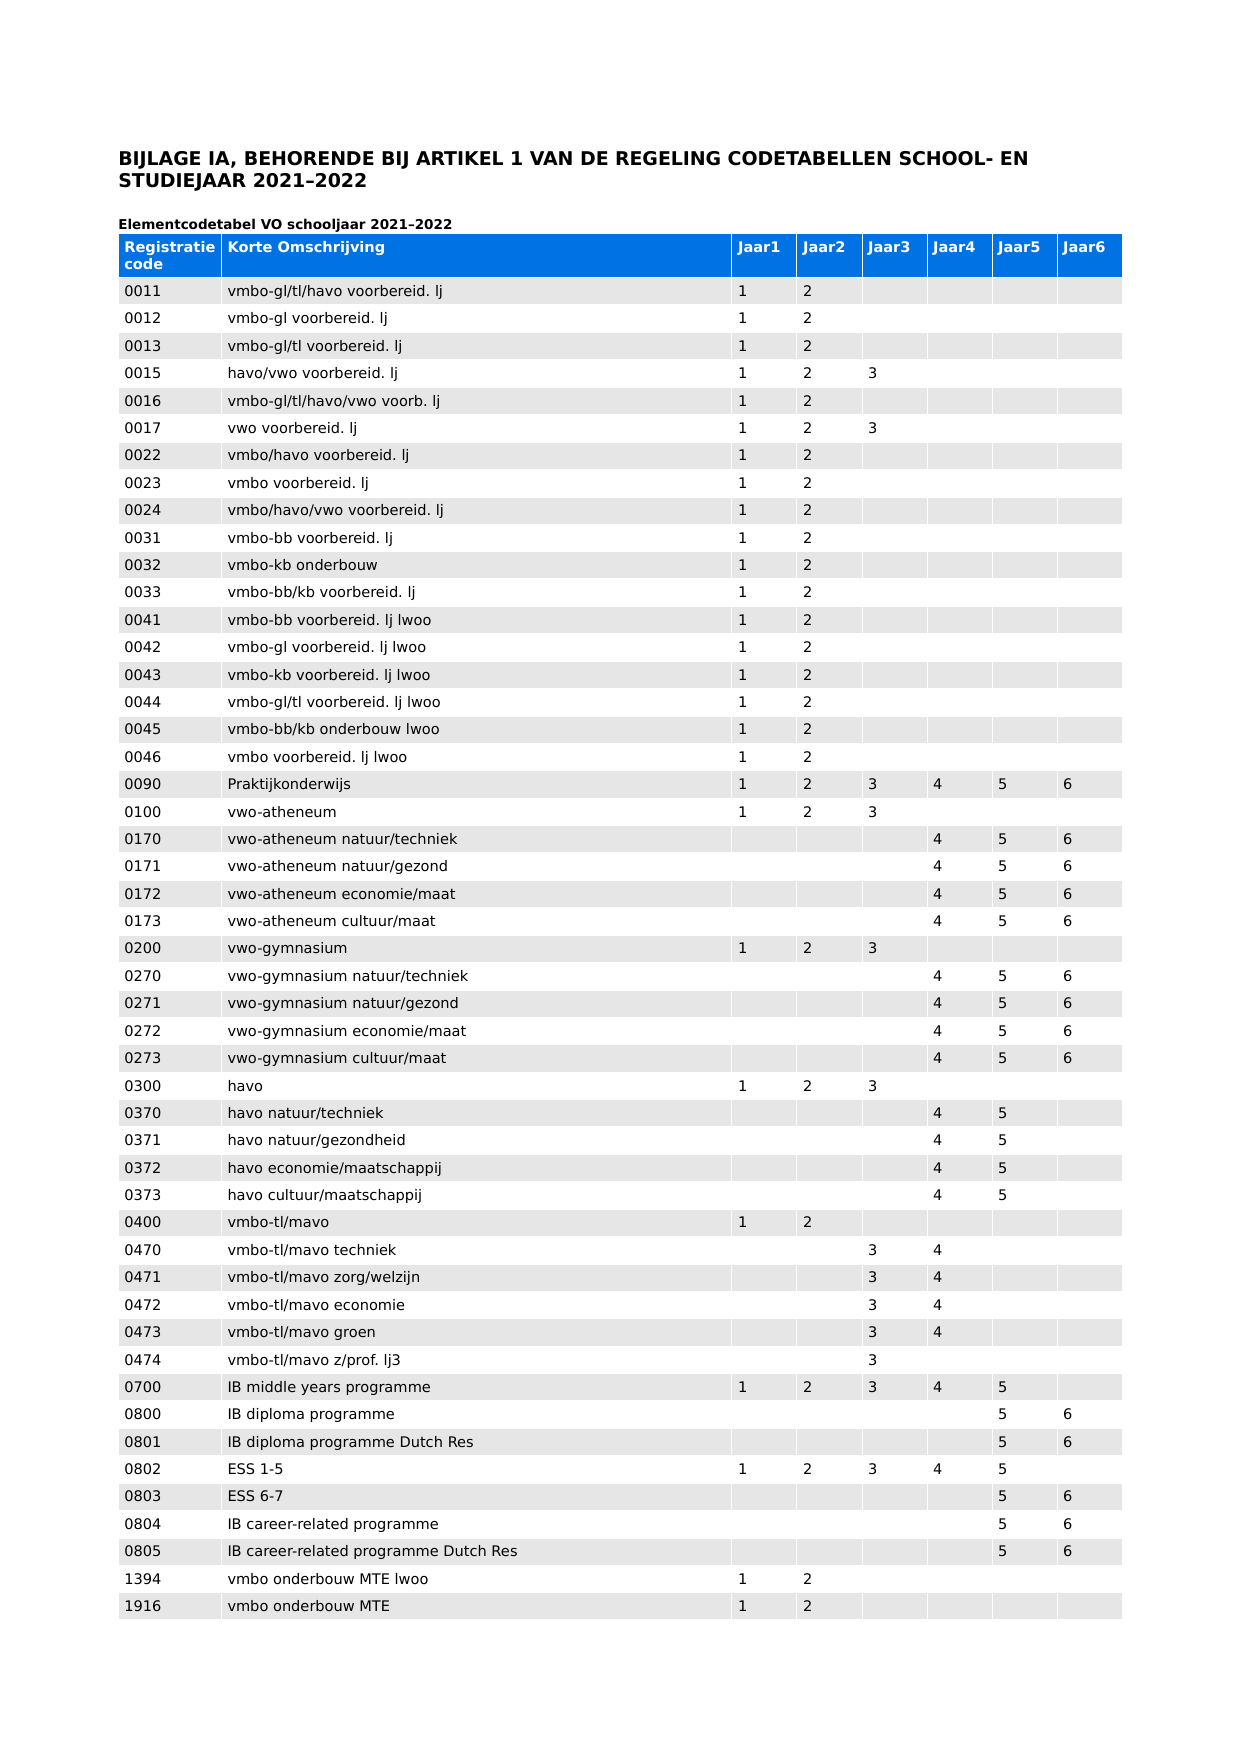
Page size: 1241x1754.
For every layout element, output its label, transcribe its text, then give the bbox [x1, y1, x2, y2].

table_cell 3 [863, 936, 927, 962]
table_cell [993, 634, 1057, 661]
table_cell [732, 1429, 796, 1455]
table_cell 1 [732, 936, 796, 962]
table_cell 1 [732, 799, 796, 825]
table_cell [928, 498, 992, 524]
table_cell [1058, 552, 1122, 578]
table_cell 2 [797, 1210, 862, 1236]
subtitle BIJLAGE IA, BEHORENDE BIJ ARTIKEL 1 VAN DE REGELING CODETABELLEN SCHOOL- EN STUDIEJAAR 2021–2022 [118, 148, 1122, 192]
table_cell Jaar2 [797, 234, 862, 277]
table_cell 3 [863, 360, 927, 387]
table_cell 0045 [119, 717, 221, 743]
table_cell [732, 881, 796, 907]
table_cell [863, 306, 927, 332]
table_cell 0032 [119, 552, 221, 578]
table_cell 2 [797, 306, 862, 332]
table_cell 0473 [119, 1319, 221, 1346]
table_cell [732, 908, 796, 935]
table_cell [863, 1484, 927, 1510]
table_cell 1 [732, 415, 796, 442]
table_cell 4 [928, 1292, 992, 1318]
table_cell [1058, 1210, 1122, 1236]
table_cell 4 [928, 826, 992, 852]
table_cell [993, 306, 1057, 332]
table_cell 0012 [119, 306, 221, 332]
table_cell 0272 [119, 1018, 221, 1044]
table_cell [928, 415, 992, 442]
table_cell [863, 1210, 927, 1236]
table_cell vmbo voorbereid. lj lwoo [222, 744, 731, 770]
table_cell 4 [928, 1374, 992, 1400]
table_cell vmbo-tl/mavo economie [222, 1292, 731, 1318]
table_cell IB diploma programme Dutch Res [222, 1429, 731, 1455]
table_cell [732, 1511, 796, 1537]
table_cell [797, 1319, 862, 1346]
table_cell 1 [732, 1073, 796, 1099]
table_cell [993, 1265, 1057, 1291]
table_cell 2 [797, 388, 862, 414]
table_cell 5 [993, 963, 1057, 989]
table_cell 5 [993, 1401, 1057, 1428]
table_cell 2 [797, 580, 862, 606]
table_cell vwo-atheneum natuur/gezond [222, 854, 731, 880]
table_cell 0471 [119, 1265, 221, 1291]
table_cell [928, 1073, 992, 1099]
table_cell 1 [732, 525, 796, 551]
table_cell 2 [797, 1593, 862, 1619]
table_cell [1058, 1100, 1122, 1126]
table_cell Korte Omschrijving [222, 234, 731, 277]
table_cell [1058, 717, 1122, 743]
table_cell [1058, 388, 1122, 414]
table_cell 0804 [119, 1511, 221, 1537]
table_cell 6 [1058, 881, 1122, 907]
table_cell 5 [993, 1045, 1057, 1072]
table_cell [863, 1018, 927, 1044]
table_cell [863, 498, 927, 524]
table_cell 0044 [119, 689, 221, 716]
table_cell 3 [863, 1073, 927, 1099]
table_cell 0017 [119, 415, 221, 442]
table_cell [993, 717, 1057, 743]
table_cell 0372 [119, 1155, 221, 1181]
table_cell [1058, 306, 1122, 332]
table_cell [1058, 443, 1122, 469]
table_cell 6 [1058, 1018, 1122, 1044]
table_cell [1058, 1292, 1122, 1318]
table_cell Jaar6 [1058, 234, 1122, 277]
table_cell Jaar4 [928, 234, 992, 277]
table_cell [993, 936, 1057, 962]
table_cell 6 [1058, 1429, 1122, 1455]
table_cell [797, 1018, 862, 1044]
table_cell 0046 [119, 744, 221, 770]
table_cell 1 [732, 580, 796, 606]
table_cell [1058, 1319, 1122, 1346]
table_cell 2 [797, 278, 862, 304]
table_cell 2 [797, 1456, 862, 1483]
table_cell havo economie/maatschappij [222, 1155, 731, 1181]
table_cell vwo-gymnasium economie/maat [222, 1018, 731, 1044]
table_cell [797, 1045, 862, 1072]
table_cell 0700 [119, 1374, 221, 1400]
table_cell 5 [993, 826, 1057, 852]
table_cell 5 [993, 1100, 1057, 1126]
table_cell [1058, 662, 1122, 688]
table_cell [863, 333, 927, 359]
table_cell [797, 1292, 862, 1318]
table_cell [732, 826, 796, 852]
table_cell [928, 552, 992, 578]
table_cell [993, 689, 1057, 716]
table_cell 0200 [119, 936, 221, 962]
table_cell [863, 1511, 927, 1537]
table_cell vmbo-tl/mavo groen [222, 1319, 731, 1346]
table_cell [993, 607, 1057, 633]
table_cell vmbo/havo/vwo voorbereid. lj [222, 498, 731, 524]
table_cell [928, 744, 992, 770]
table_cell [993, 278, 1057, 304]
table_cell [732, 1265, 796, 1291]
table_cell [732, 1155, 796, 1181]
table_cell 2 [797, 607, 862, 633]
table_cell [1058, 580, 1122, 606]
table_cell [993, 1593, 1057, 1619]
table_cell 4 [928, 963, 992, 989]
table_cell 5 [993, 881, 1057, 907]
table_cell 5 [993, 771, 1057, 798]
table_cell [928, 689, 992, 716]
table_cell [993, 360, 1057, 387]
table_cell [1058, 470, 1122, 496]
table_cell 5 [993, 908, 1057, 935]
table_cell [928, 525, 992, 551]
table_cell ESS 6-7 [222, 1484, 731, 1510]
table_cell 6 [1058, 908, 1122, 935]
table_cell vmbo onderbouw MTE lwoo [222, 1566, 731, 1592]
table_cell [797, 908, 862, 935]
table_cell 1 [732, 689, 796, 716]
table_cell 2 [797, 360, 862, 387]
table_cell [993, 1566, 1057, 1592]
table_cell [993, 1210, 1057, 1236]
table_cell 0370 [119, 1100, 221, 1126]
table_cell 3 [863, 1265, 927, 1291]
table_cell 4 [928, 854, 992, 880]
table_cell [863, 991, 927, 1017]
table_cell 2 [797, 936, 862, 962]
table_cell [797, 854, 862, 880]
table_cell vmbo voorbereid. lj [222, 470, 731, 496]
table_cell [863, 689, 927, 716]
table_cell 0011 [119, 278, 221, 304]
table_cell IB career-related programme Dutch Res [222, 1539, 731, 1565]
table_cell 3 [863, 771, 927, 798]
table_cell 1 [732, 1456, 796, 1483]
table_cell 1 [732, 1210, 796, 1236]
table_cell 0170 [119, 826, 221, 852]
table_cell 0474 [119, 1347, 221, 1373]
table_cell 5 [993, 1018, 1057, 1044]
table_cell [1058, 799, 1122, 825]
table_cell [732, 1484, 796, 1510]
table_cell 0803 [119, 1484, 221, 1510]
table_cell [863, 1401, 927, 1428]
table_cell 1 [732, 771, 796, 798]
table_cell [1058, 1456, 1122, 1483]
table_cell [797, 1539, 862, 1565]
table_cell [1058, 1374, 1122, 1400]
table_cell [1058, 278, 1122, 304]
table_cell 0273 [119, 1045, 221, 1072]
table_cell [863, 1539, 927, 1565]
table_cell vmbo-bb voorbereid. lj [222, 525, 731, 551]
table_cell 1 [732, 744, 796, 770]
table_cell 4 [928, 1155, 992, 1181]
table_cell 0024 [119, 498, 221, 524]
table_cell [993, 333, 1057, 359]
table_cell 2 [797, 525, 862, 551]
table_cell vmbo-gl voorbereid. lj lwoo [222, 634, 731, 661]
table_cell [863, 1182, 927, 1209]
table_cell [1058, 1073, 1122, 1099]
table_cell [732, 1347, 796, 1373]
table_cell vwo-gymnasium natuur/gezond [222, 991, 731, 1017]
table_cell 6 [1058, 854, 1122, 880]
table_cell 6 [1058, 963, 1122, 989]
table_cell [928, 1401, 992, 1428]
table_cell [863, 470, 927, 496]
table_cell 4 [928, 991, 992, 1017]
table_cell 0171 [119, 854, 221, 880]
table_cell 0373 [119, 1182, 221, 1209]
table_cell [928, 799, 992, 825]
table_cell 0270 [119, 963, 221, 989]
table_cell 4 [928, 1237, 992, 1263]
table_cell 1 [732, 443, 796, 469]
table_cell [863, 1429, 927, 1455]
table_cell 1 [732, 552, 796, 578]
table_cell [732, 1292, 796, 1318]
table_cell [993, 1292, 1057, 1318]
table_cell vmbo-gl voorbereid. lj [222, 306, 731, 332]
table_cell 2 [797, 415, 862, 442]
table_cell 4 [928, 1128, 992, 1154]
table_cell 0023 [119, 470, 221, 496]
table_cell 1394 [119, 1566, 221, 1592]
table_cell 5 [993, 1429, 1057, 1455]
table_cell [732, 1018, 796, 1044]
table_cell [1058, 936, 1122, 962]
table_cell 4 [928, 1100, 992, 1126]
table_cell [732, 1128, 796, 1154]
table_cell 4 [928, 1319, 992, 1346]
table_cell [863, 963, 927, 989]
table_cell [863, 607, 927, 633]
table_cell [928, 1593, 992, 1619]
table_cell [863, 744, 927, 770]
table_cell vmbo-kb voorbereid. lj lwoo [222, 662, 731, 688]
table_cell 2 [797, 443, 862, 469]
table_cell IB career-related programme [222, 1511, 731, 1537]
table_cell 1 [732, 333, 796, 359]
table_cell 2 [797, 717, 862, 743]
table_cell [732, 1539, 796, 1565]
table_cell havo natuur/techniek [222, 1100, 731, 1126]
table_cell 5 [993, 1511, 1057, 1537]
table_cell [732, 854, 796, 880]
table_cell vwo-atheneum cultuur/maat [222, 908, 731, 935]
table_cell 5 [993, 1484, 1057, 1510]
table_cell 4 [928, 908, 992, 935]
table_cell [928, 580, 992, 606]
table_cell 6 [1058, 771, 1122, 798]
table_cell havo [222, 1073, 731, 1099]
table_cell 2 [797, 1073, 862, 1099]
table_cell 5 [993, 1155, 1057, 1181]
table_cell [928, 443, 992, 469]
table_cell [1058, 333, 1122, 359]
table_cell [732, 1182, 796, 1209]
table_cell 2 [797, 1374, 862, 1400]
table_cell [928, 662, 992, 688]
table_cell [863, 1045, 927, 1072]
table_cell [993, 1073, 1057, 1099]
table_cell 4 [928, 771, 992, 798]
table_cell 1 [732, 470, 796, 496]
table_cell 5 [993, 1539, 1057, 1565]
table_header Elementcodetabel VO schooljaar 2021–2022 [118, 217, 1122, 233]
table_cell 2 [797, 470, 862, 496]
table_cell vmbo-gl/tl/havo/vwo voorb. lj [222, 388, 731, 414]
table_cell 5 [993, 1182, 1057, 1209]
table_cell 4 [928, 1265, 992, 1291]
table_cell vwo-gymnasium cultuur/maat [222, 1045, 731, 1072]
table_cell vwo-atheneum natuur/techniek [222, 826, 731, 852]
table_cell 1 [732, 360, 796, 387]
table_cell 0033 [119, 580, 221, 606]
table_cell vwo-gymnasium [222, 936, 731, 962]
table_cell [1058, 634, 1122, 661]
table_cell [797, 1237, 862, 1263]
table_cell [993, 1319, 1057, 1346]
table_cell 2 [797, 771, 862, 798]
table_cell [732, 963, 796, 989]
table_cell [863, 634, 927, 661]
table_cell 0472 [119, 1292, 221, 1318]
table_cell 0400 [119, 1210, 221, 1236]
table_cell [732, 1237, 796, 1263]
table_cell 6 [1058, 1511, 1122, 1537]
table_cell 1 [732, 498, 796, 524]
table_cell [993, 498, 1057, 524]
table_cell 6 [1058, 1045, 1122, 1072]
table_cell [863, 717, 927, 743]
table_cell [863, 854, 927, 880]
table_cell [1058, 1347, 1122, 1373]
table_cell vmbo-gl/tl voorbereid. lj [222, 333, 731, 359]
table_cell 0015 [119, 360, 221, 387]
table_cell [928, 607, 992, 633]
table_cell [928, 1539, 992, 1565]
table_cell [1058, 744, 1122, 770]
table_cell 1 [732, 306, 796, 332]
table_cell havo natuur/gezondheid [222, 1128, 731, 1154]
table_cell 4 [928, 881, 992, 907]
table_cell 4 [928, 1018, 992, 1044]
table_cell [993, 552, 1057, 578]
table_cell 0173 [119, 908, 221, 935]
table_cell 1 [732, 388, 796, 414]
table_cell vwo-gymnasium natuur/techniek [222, 963, 731, 989]
table_cell 1 [732, 1593, 796, 1619]
table_cell 6 [1058, 991, 1122, 1017]
table_cell [863, 278, 927, 304]
table_cell 2 [797, 689, 862, 716]
table_cell vwo voorbereid. lj [222, 415, 731, 442]
table_cell Jaar5 [993, 234, 1057, 277]
table_cell [797, 881, 862, 907]
table_cell [732, 1100, 796, 1126]
table_cell [928, 388, 992, 414]
table_cell vmbo-bb/kb voorbereid. lj [222, 580, 731, 606]
table_cell [928, 634, 992, 661]
table_cell vmbo/havo voorbereid. lj [222, 443, 731, 469]
table_cell [863, 443, 927, 469]
table_cell [863, 662, 927, 688]
table_cell [797, 1347, 862, 1373]
table_cell 6 [1058, 1484, 1122, 1510]
table_cell [1058, 498, 1122, 524]
table_cell [928, 333, 992, 359]
table_cell 2 [797, 662, 862, 688]
table_cell 5 [993, 1456, 1057, 1483]
table_cell 0041 [119, 607, 221, 633]
table_cell vmbo-bb voorbereid. lj lwoo [222, 607, 731, 633]
table_cell [993, 799, 1057, 825]
table_cell 0470 [119, 1237, 221, 1263]
table_cell vwo-atheneum economie/maat [222, 881, 731, 907]
table_cell [993, 470, 1057, 496]
table_cell [928, 470, 992, 496]
table_cell 3 [863, 1319, 927, 1346]
table_cell 3 [863, 799, 927, 825]
table_cell 5 [993, 1128, 1057, 1154]
table_cell [797, 1182, 862, 1209]
table_cell [863, 1155, 927, 1181]
table_cell 2 [797, 744, 862, 770]
table_cell [797, 1155, 862, 1181]
table_cell [1058, 525, 1122, 551]
table_cell 2 [797, 552, 862, 578]
table_cell 1 [732, 278, 796, 304]
table_cell [993, 525, 1057, 551]
table_cell 2 [797, 333, 862, 359]
table_cell [1058, 1237, 1122, 1263]
table_cell [1058, 607, 1122, 633]
table_cell 2 [797, 498, 862, 524]
table_cell [863, 1593, 927, 1619]
table_cell 0800 [119, 1401, 221, 1428]
table_cell vmbo-gl/tl voorbereid. lj lwoo [222, 689, 731, 716]
table_cell Jaar1 [732, 234, 796, 277]
table_cell [1058, 1182, 1122, 1209]
table_cell havo cultuur/maatschappij [222, 1182, 731, 1209]
table_cell IB middle years programme [222, 1374, 731, 1400]
table_cell Registratie code [119, 234, 221, 277]
table_cell [863, 1566, 927, 1592]
table_cell [797, 1401, 862, 1428]
table_cell [1058, 1593, 1122, 1619]
table_cell vwo-atheneum [222, 799, 731, 825]
table_cell 3 [863, 1374, 927, 1400]
table_cell [797, 1511, 862, 1537]
table_cell ESS 1-5 [222, 1456, 731, 1483]
table_cell vmbo-gl/tl/havo voorbereid. lj [222, 278, 731, 304]
table_cell 2 [797, 1566, 862, 1592]
table_cell 0042 [119, 634, 221, 661]
table_cell Praktijkonderwijs [222, 771, 731, 798]
table_cell [863, 908, 927, 935]
table_cell 4 [928, 1182, 992, 1209]
table_cell [863, 552, 927, 578]
table_cell [928, 1484, 992, 1510]
table_cell [863, 1100, 927, 1126]
table_cell 4 [928, 1456, 992, 1483]
table_cell [732, 1319, 796, 1346]
table_cell [928, 717, 992, 743]
table_cell [797, 963, 862, 989]
table_cell [863, 525, 927, 551]
table_cell [928, 1347, 992, 1373]
table_cell [797, 826, 862, 852]
table_cell 2 [797, 799, 862, 825]
table_cell [1058, 1265, 1122, 1291]
table_cell [1058, 1155, 1122, 1181]
table_cell 2 [797, 634, 862, 661]
table_cell vmbo-tl/mavo techniek [222, 1237, 731, 1263]
table_cell [797, 1128, 862, 1154]
table_cell [863, 826, 927, 852]
table_cell 0172 [119, 881, 221, 907]
table_cell 6 [1058, 826, 1122, 852]
table_cell [732, 1045, 796, 1072]
table_cell 1916 [119, 1593, 221, 1619]
table_cell [928, 278, 992, 304]
table_cell 5 [993, 1374, 1057, 1400]
table_cell [1058, 1128, 1122, 1154]
table_cell 3 [863, 1292, 927, 1318]
table_cell [928, 1210, 992, 1236]
table_cell [797, 991, 862, 1017]
table_cell [993, 388, 1057, 414]
table_cell 1 [732, 717, 796, 743]
table_cell vmbo-bb/kb onderbouw lwoo [222, 717, 731, 743]
table_cell [928, 936, 992, 962]
table_cell [928, 1429, 992, 1455]
table_cell 3 [863, 415, 927, 442]
table_cell [863, 580, 927, 606]
table_cell 0013 [119, 333, 221, 359]
table_cell [993, 1237, 1057, 1263]
table_cell vmbo onderbouw MTE [222, 1593, 731, 1619]
table_cell 0801 [119, 1429, 221, 1455]
table_cell Jaar3 [863, 234, 927, 277]
table_cell [993, 443, 1057, 469]
table_cell 0031 [119, 525, 221, 551]
table_cell [797, 1484, 862, 1510]
table_cell [928, 1511, 992, 1537]
table_cell 0802 [119, 1456, 221, 1483]
table_cell havo/vwo voorbereid. lj [222, 360, 731, 387]
table_cell 0271 [119, 991, 221, 1017]
table_cell 3 [863, 1347, 927, 1373]
table_cell [993, 415, 1057, 442]
table_cell 6 [1058, 1539, 1122, 1565]
table_cell [928, 360, 992, 387]
table_cell 0022 [119, 443, 221, 469]
table_cell 5 [993, 991, 1057, 1017]
table_cell 1 [732, 1374, 796, 1400]
table_cell [928, 1566, 992, 1592]
table_cell 1 [732, 1566, 796, 1592]
table_cell [1058, 689, 1122, 716]
table_cell [993, 662, 1057, 688]
table_cell [993, 580, 1057, 606]
table_cell 6 [1058, 1401, 1122, 1428]
table_cell 0371 [119, 1128, 221, 1154]
table_cell [928, 306, 992, 332]
table_cell vmbo-tl/mavo [222, 1210, 731, 1236]
table_cell 0016 [119, 388, 221, 414]
table_cell vmbo-tl/mavo z/prof. lj3 [222, 1347, 731, 1373]
table_cell [863, 881, 927, 907]
table_cell 5 [993, 854, 1057, 880]
table_cell 3 [863, 1237, 927, 1263]
table_cell [1058, 1566, 1122, 1592]
table_cell 0100 [119, 799, 221, 825]
table_cell [863, 388, 927, 414]
table_cell 3 [863, 1456, 927, 1483]
table_cell 0090 [119, 771, 221, 798]
table_cell [993, 744, 1057, 770]
table_cell [1058, 360, 1122, 387]
table_cell [732, 991, 796, 1017]
table_cell [732, 1401, 796, 1428]
table_cell [797, 1265, 862, 1291]
table_cell vmbo-kb onderbouw [222, 552, 731, 578]
table_cell 1 [732, 662, 796, 688]
table_cell [993, 1347, 1057, 1373]
table_cell IB diploma programme [222, 1401, 731, 1428]
table_cell 1 [732, 607, 796, 633]
table_cell 0043 [119, 662, 221, 688]
table_cell [863, 1128, 927, 1154]
table_cell [797, 1100, 862, 1126]
table_cell [797, 1429, 862, 1455]
table_cell vmbo-tl/mavo zorg/welzijn [222, 1265, 731, 1291]
table_cell 0805 [119, 1539, 221, 1565]
table_cell 1 [732, 634, 796, 661]
table_cell 4 [928, 1045, 992, 1072]
table_cell 0300 [119, 1073, 221, 1099]
table_cell [1058, 415, 1122, 442]
